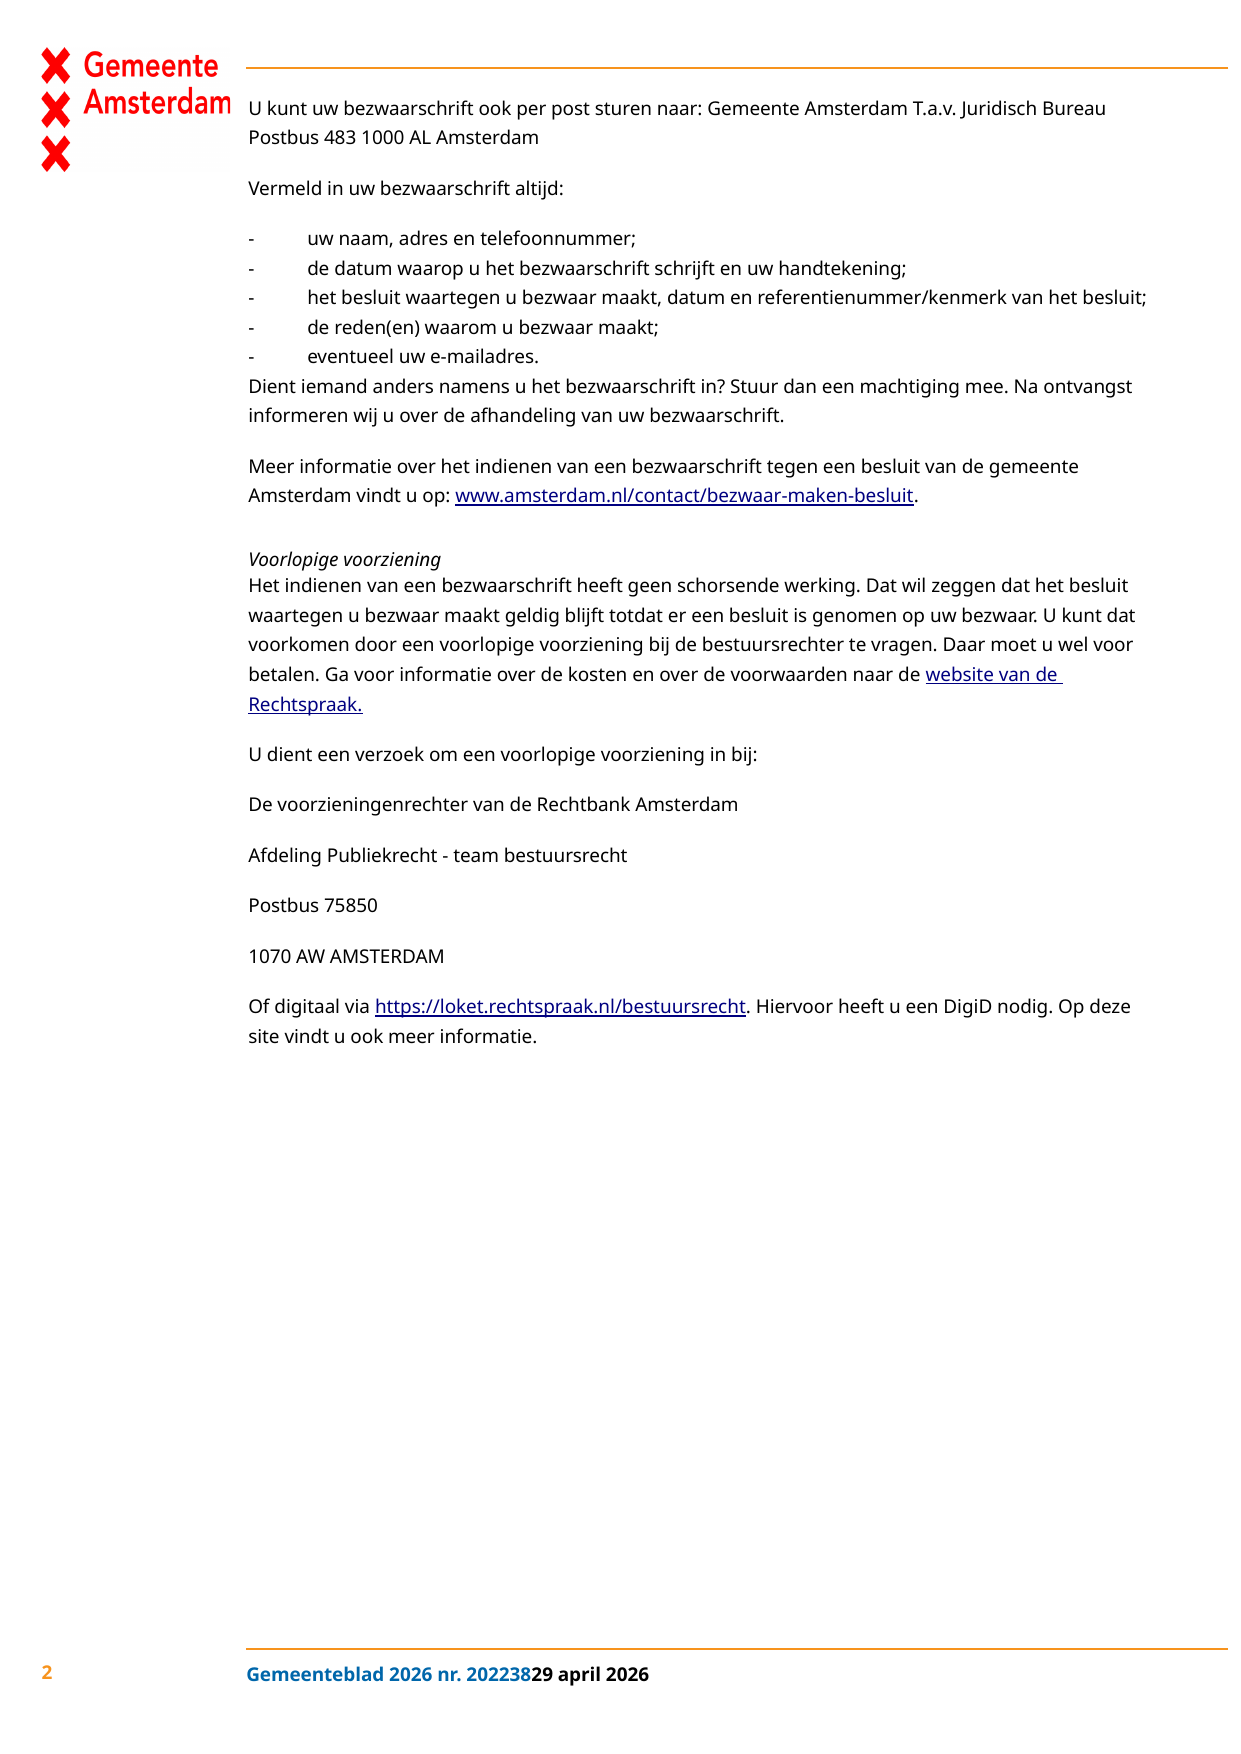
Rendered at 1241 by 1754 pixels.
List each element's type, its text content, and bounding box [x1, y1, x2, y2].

text Postbus 75850 [248, 892, 1152, 918]
text De voorzieningenrechter van de Rechtbank Amsterdam [248, 792, 1152, 817]
text Meer informatie over het indienen van een bezwaarschrift tegen een besluit van de gemeente Amsterdam vindt u op: www.amsterdam.nl/contact/bezwaar-maken-besluit. [248, 453, 1152, 508]
text U dient een verzoek om een voorlopige voorziening in bij: [248, 741, 1152, 767]
text Vermeld in uw bezwaarschrift altijd: [248, 175, 1152, 201]
list de datum waarop u het bezwaarschrift schrijft en uw handtekening; [248, 255, 1152, 281]
text U kunt uw bezwaarschrift ook per post sturen naar: Gemeente Amsterdam T.a.v. Juridisch Bureau Postbus 483 1000 AL Amsterdam [248, 95, 1152, 150]
list het besluit waartegen u bezwaar maakt, datum en referentienummer/kenmerk van het besluit; [248, 284, 1152, 310]
text Afdeling Publiekrecht - team bestuursrecht [248, 842, 1152, 868]
text 1070 AW AMSTERDAM [248, 943, 1152, 968]
text Het indienen van een bezwaarschrift heeft geen schorsende werking. Dat wil zeggen dat het besluit waartegen u bezwaar maakt geldig blijft totdat er een besluit is genomen op uw bezwaar. U kunt dat voorkomen door een voorlopige voorziening bij de bestuursrechter te vragen. Daar moet u wel voor betalen. Ga voor informatie over de kosten en over de voorwaarden naar de website van de Rechtspraak. [248, 572, 1152, 716]
list uw naam, adres en telefoonnummer; [248, 225, 1152, 251]
text Of digitaal via https://loket.rechtspraak.nl/bestuursrecht. Hiervoor heeft u een DigiD nodig. Op deze site vindt u ook meer informatie. [248, 993, 1152, 1048]
text Voorlopige voorziening [248, 547, 1152, 572]
list eventueel uw e-mailadres. [248, 343, 1152, 369]
text Dient iemand anders namens u het bezwaarschrift in? Stuur dan een machtiging mee. Na ontvangst informeren wij u over de afhandeling van uw bezwaarschrift. [248, 373, 1152, 428]
picture [41, 47, 231, 172]
list de reden(en) waarom u bezwaar maakt; [248, 314, 1152, 340]
